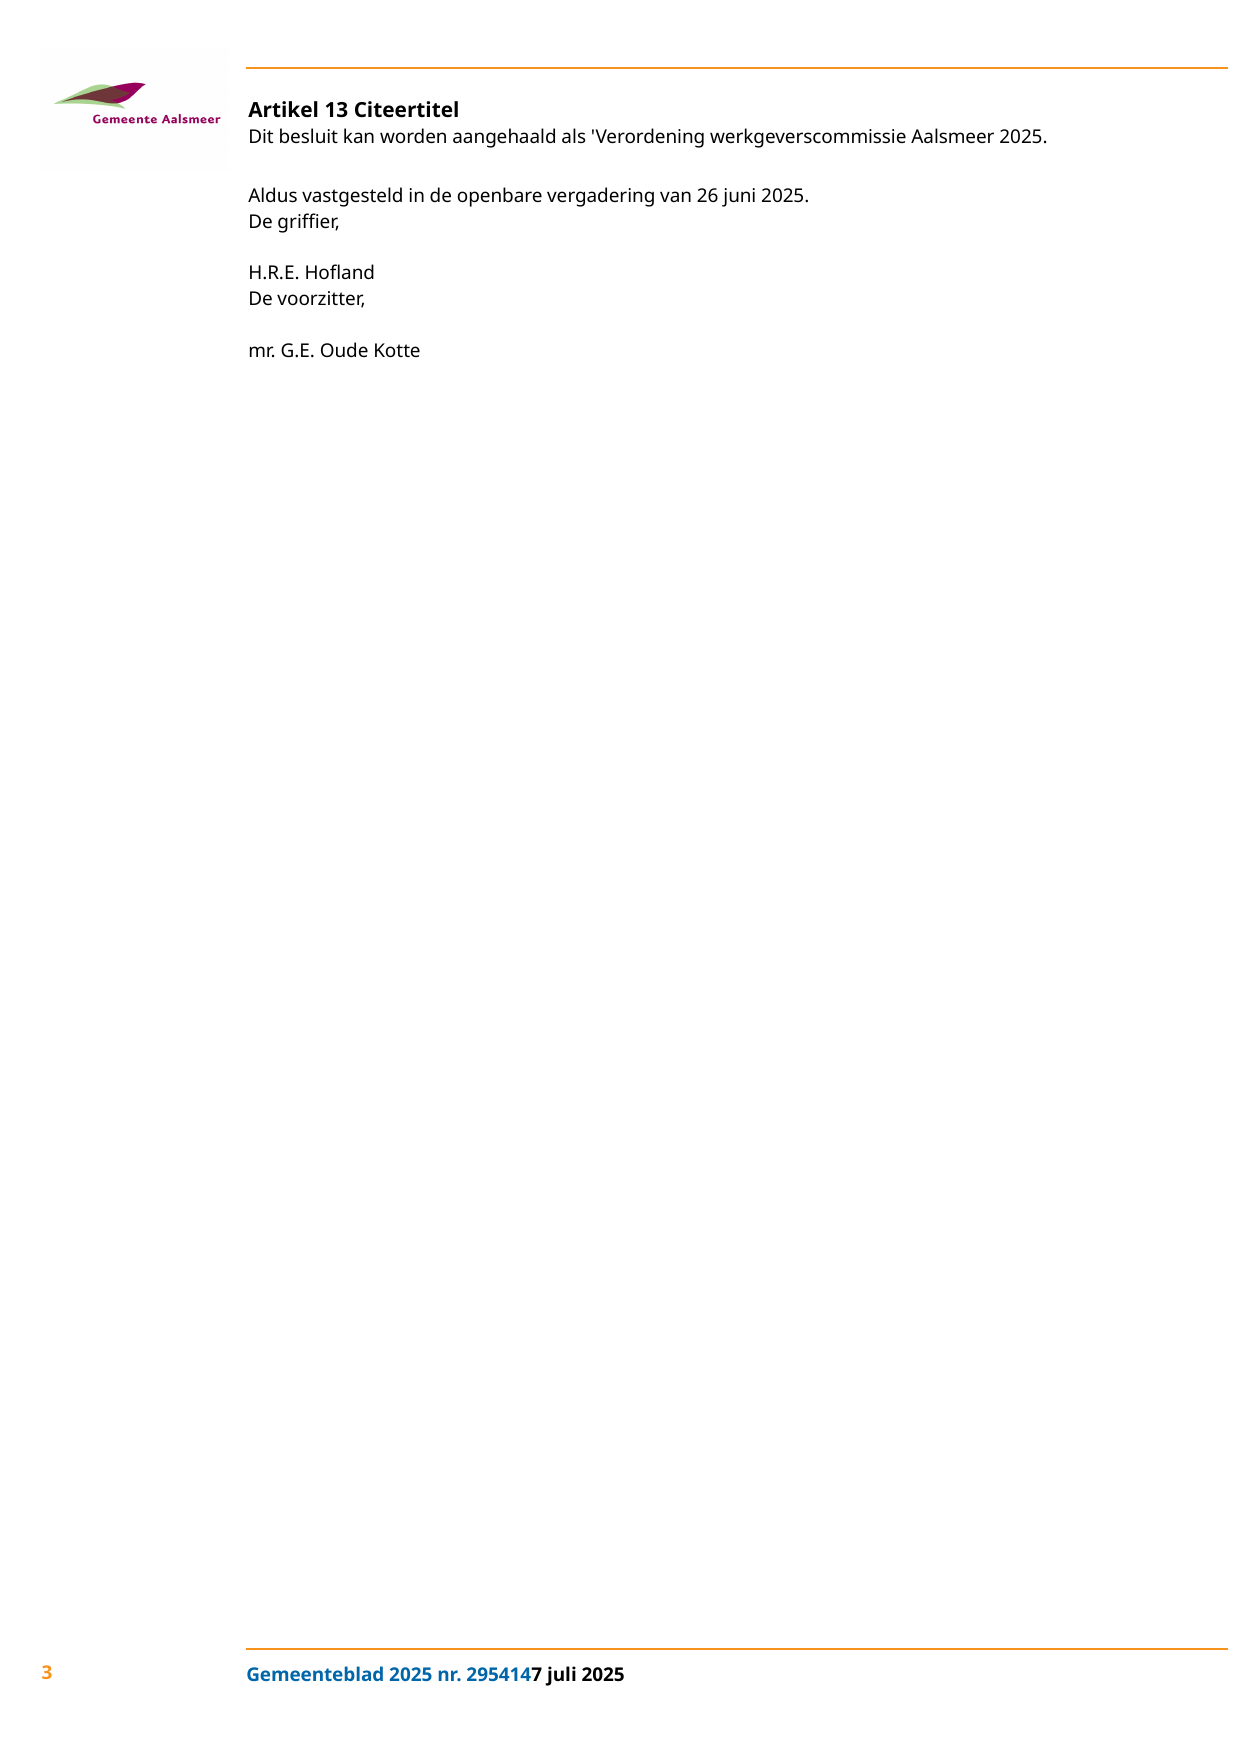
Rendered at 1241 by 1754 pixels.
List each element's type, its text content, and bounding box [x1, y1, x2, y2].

text H.R.E. Hofland [248, 259, 1152, 285]
text Aldus vastgesteld in de openbare vergadering van 26 juni 2025. [248, 182, 1152, 208]
picture [41, 47, 231, 172]
text Artikel 13 Citeertitel [248, 95, 1152, 123]
text mr. G.E. Oude Kotte [248, 337, 1152, 362]
text Dit besluit kan worden aangehaald als 'Verordening werkgeverscommissie Aalsmeer 2025. [248, 123, 1152, 149]
text De griffier, [248, 208, 1152, 234]
text De voorzitter, [248, 285, 1152, 311]
